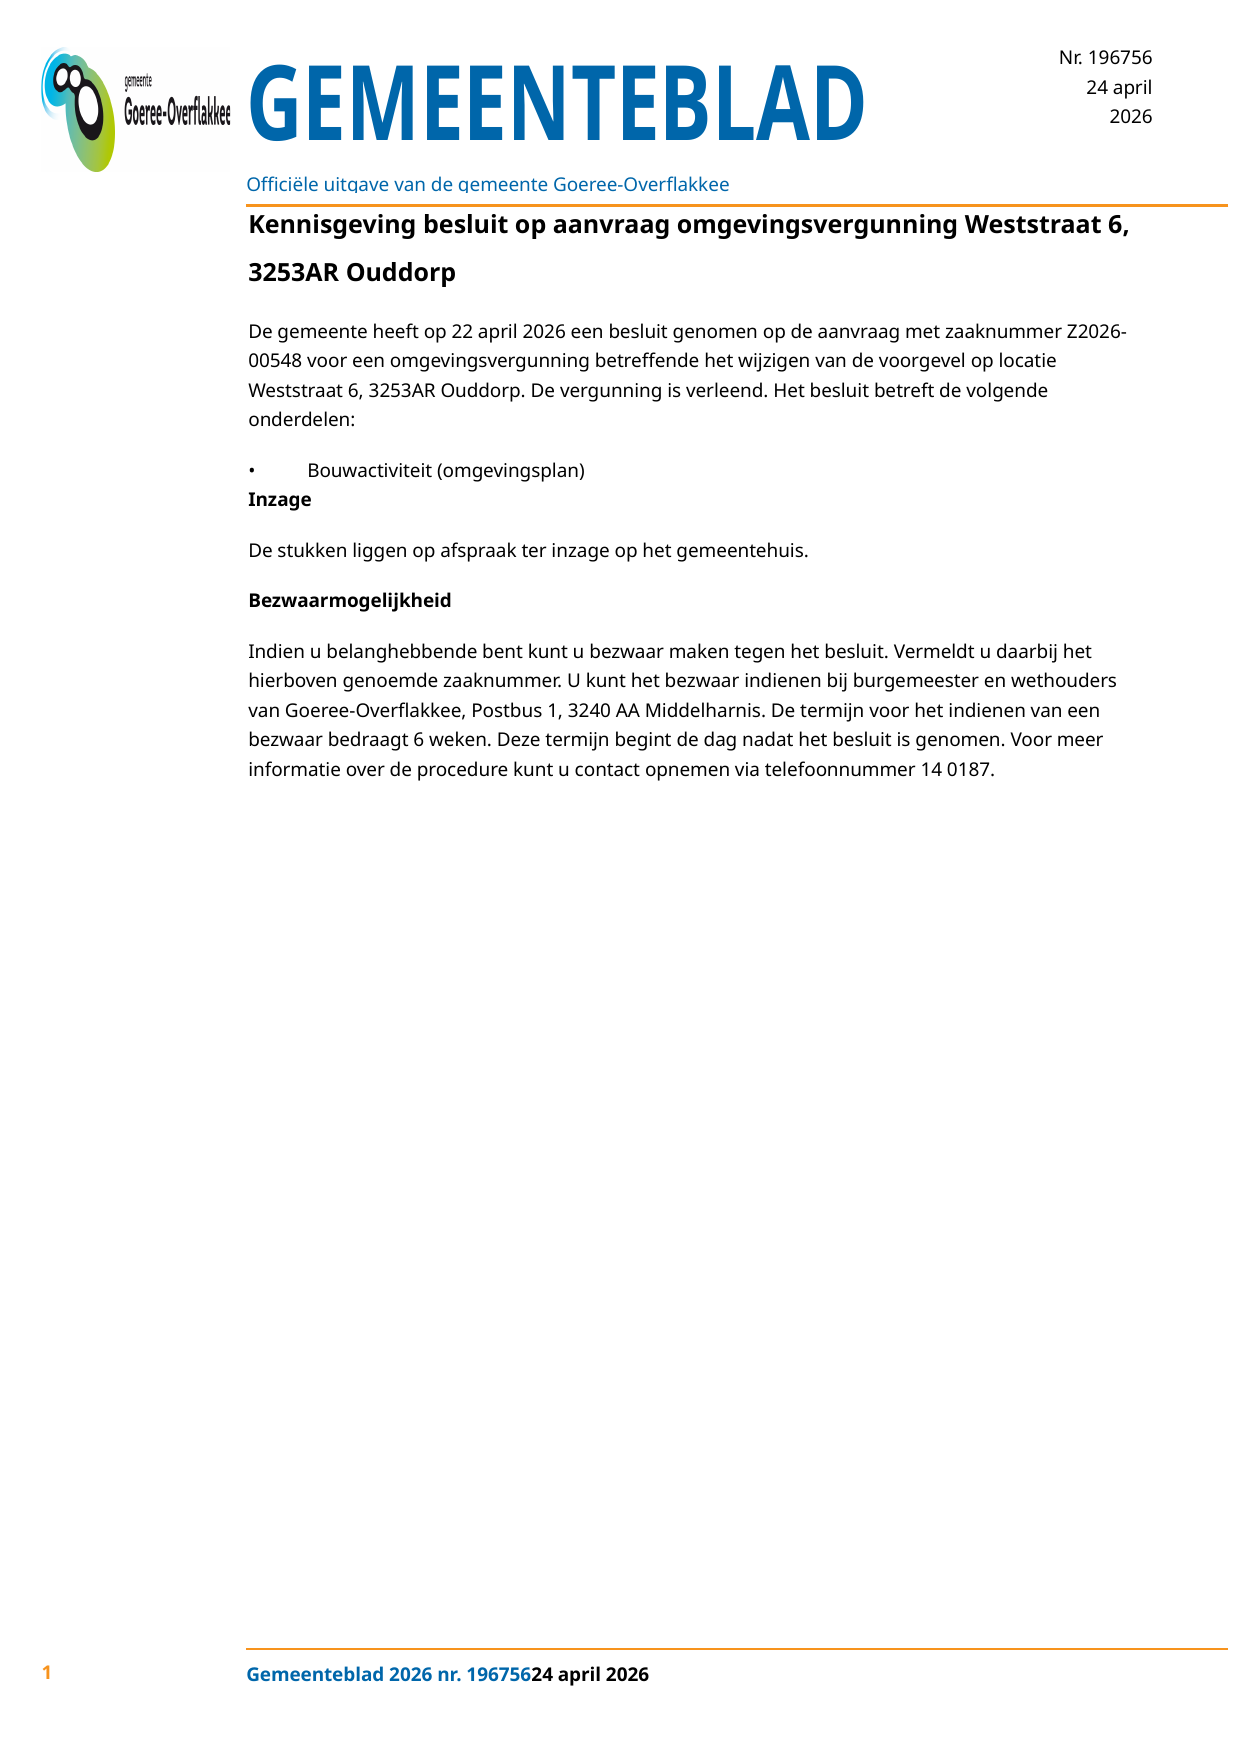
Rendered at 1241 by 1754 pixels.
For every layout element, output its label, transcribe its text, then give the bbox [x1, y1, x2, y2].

text Kennisgeving besluit op aanvraag omgevingsvergunning Weststraat 6, 3253AR Ouddorp [248, 207, 1152, 288]
text Inzage [248, 487, 1152, 512]
text De gemeente heeft op 22 april 2026 een besluit genomen op de aanvraag met zaaknummer Z2026-00548 voor een omgevingsvergunning betreffende het wijzigen van de voorgevel op locatie Weststraat 6, 3253AR Ouddorp. De vergunning is verleend. Het besluit betreft de volgende onderdelen: [248, 318, 1152, 432]
text Bezwaarmogelijkheid [248, 587, 1152, 613]
text De stukken liggen op afspraak ter inzage op het gemeentehuis. [248, 537, 1152, 563]
picture [41, 47, 231, 172]
text Indien u belanghebbende bent kunt u bezwaar maken tegen het besluit. Vermeldt u daarbij het hierboven genoemde zaaknummer. U kunt het bezwaar indienen bij burgemeester en wethouders van Goeree-Overflakkee, Postbus 1, 3240 AA Middelharnis. De termijn voor het indienen van een bezwaar bedraagt 6 weken. Deze termijn begint de dag nadat het besluit is genomen. Voor meer informatie over de procedure kunt u contact opnemen via telefoonnummer 14 0187. [248, 638, 1152, 782]
list Bouwactiviteit (omgevingsplan) [248, 457, 1152, 483]
